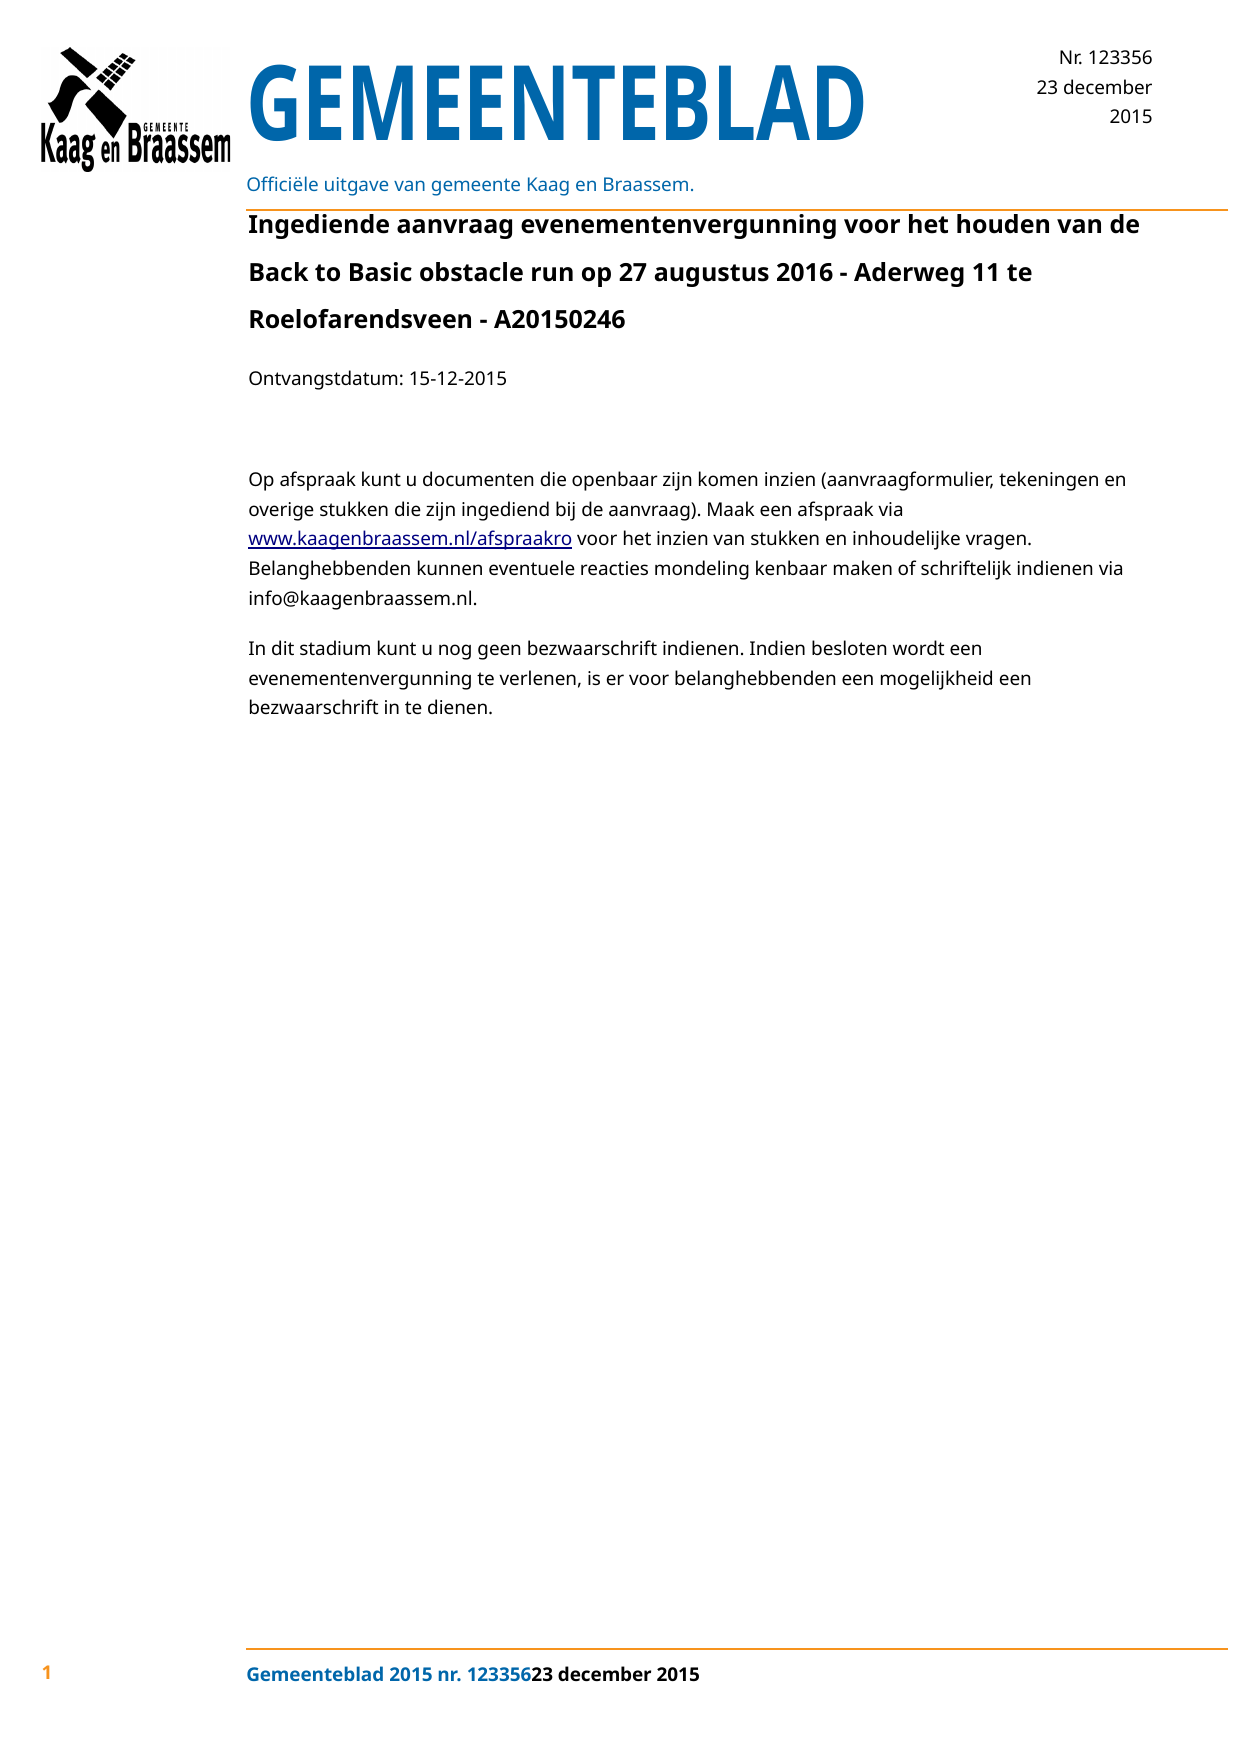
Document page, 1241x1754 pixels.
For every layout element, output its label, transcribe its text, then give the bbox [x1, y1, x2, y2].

text Ontvangstdatum: 15-12-2015 [248, 366, 1152, 391]
text Op afspraak kunt u documenten die openbaar zijn komen inzien (aanvraagformulier, tekeningen en overige stukken die zijn ingediend bij de aanvraag). Maak een afspraak via www.kaagenbraassem.nl/afspraakro voor het inzien van stukken en inhoudelijke vragen. Belanghebbenden kunnen eventuele reacties mondeling kenbaar maken of schriftelijk indienen via info@kaagenbraassem.nl. [248, 466, 1152, 610]
text Ingediende aanvraag evenementenvergunning voor het houden van de Back to Basic obstacle run op 27 augustus 2016 - Aderweg 11 te Roelofarendsveen - A20150246 [248, 211, 1152, 336]
picture [41, 47, 231, 172]
text In dit stadium kunt u nog geen bezwaarschrift indienen. Indien besloten wordt een evenementenvergunning te verlenen, is er voor belanghebbenden een mogelijkheid een bezwaarschrift in te dienen. [248, 635, 1152, 720]
